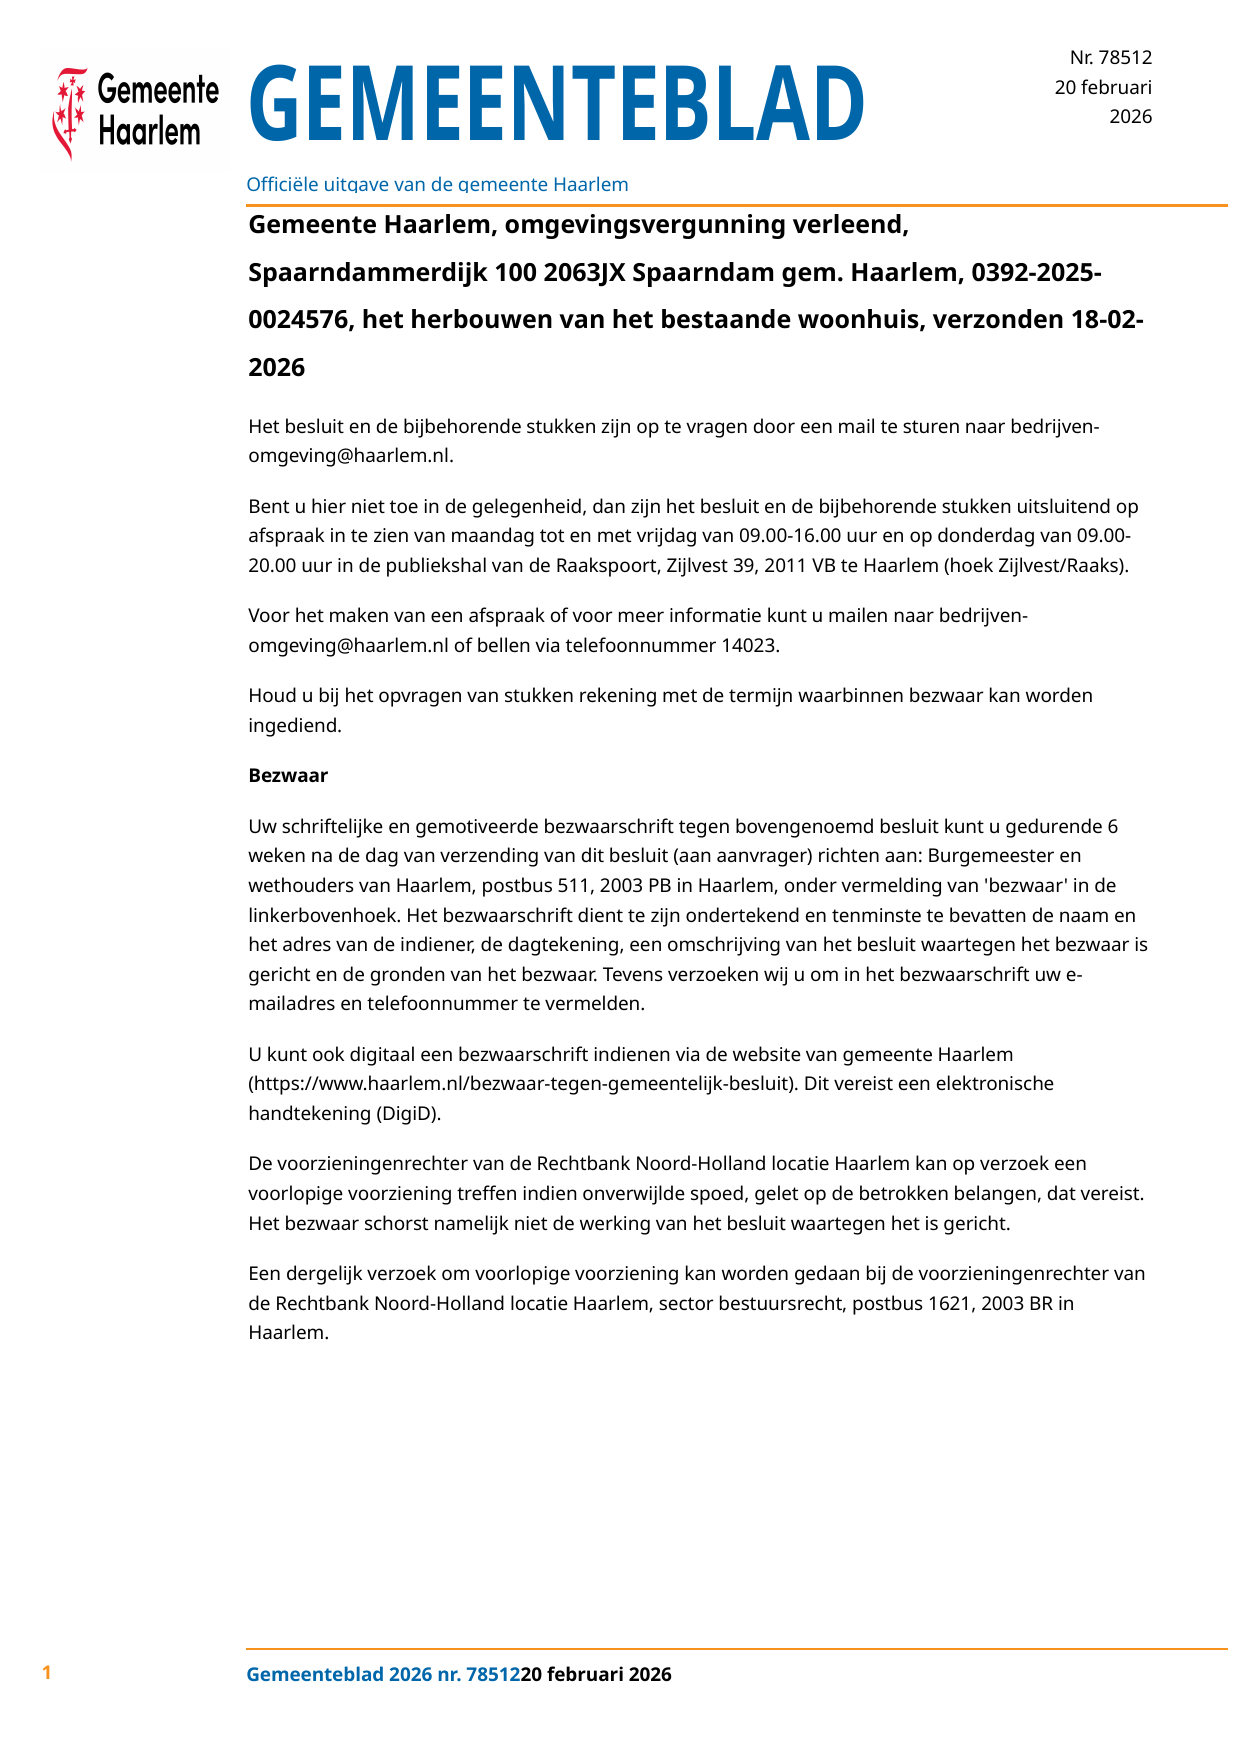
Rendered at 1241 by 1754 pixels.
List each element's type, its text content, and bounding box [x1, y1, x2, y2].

text Het besluit en de bijbehorende stukken zijn op te vragen door een mail te sturen naar bedrijven-omgeving@haarlem.nl. [248, 413, 1152, 468]
picture [41, 47, 231, 172]
text Bezwaar [248, 763, 1152, 788]
text Uw schriftelijke en gemotiveerde bezwaarschrift tegen bovengenoemd besluit kunt u gedurende 6 weken na de dag van verzending van dit besluit (aan aanvrager) richten aan: Burgemeester en wethouders van Haarlem, postbus 511, 2003 PB in Haarlem, onder vermelding van 'bezwaar' in de linkerbovenhoek. Het bezwaarschrift dient te zijn ondertekend en tenminste te bevatten de naam en het adres van de indiener, de dagtekening, een omschrijving van het besluit waartegen het bezwaar is gericht en de gronden van het bezwaar. Tevens verzoeken wij u om in het bezwaarschrift uw e-mailadres en telefoonnummer te vermelden. [248, 813, 1152, 1016]
text Bent u hier niet toe in de gelegenheid, dan zijn het besluit en de bijbehorende stukken uitsluitend op afspraak in te zien van maandag tot en met vrijdag van 09.00-16.00 uur en op donderdag van 09.00-20.00 uur in de publiekshal van de Raakspoort, Zijlvest 39, 2011 VB te Haarlem (hoek Zijlvest/Raaks). [248, 493, 1152, 578]
text Houd u bij het opvragen van stukken rekening met de termijn waarbinnen bezwaar kan worden ingediend. [248, 683, 1152, 738]
text Gemeente Haarlem, omgevingsvergunning verleend, Spaarndammerdijk 100 2063JX Spaarndam gem. Haarlem, 0392-2025-0024576, het herbouwen van het bestaande woonhuis, verzonden 18-02-2026 [248, 207, 1152, 384]
text Een dergelijk verzoek om voorlopige voorziening kan worden gedaan bij de voorzieningenrechter van de Rechtbank Noord-Holland locatie Haarlem, sector bestuursrecht, postbus 1621, 2003 BR in Haarlem. [248, 1260, 1152, 1345]
text Voor het maken van een afspraak of voor meer informatie kunt u mailen naar bedrijven-omgeving@haarlem.nl of bellen via telefoonnummer 14023. [248, 603, 1152, 658]
text U kunt ook digitaal een bezwaarschrift indienen via de website van gemeente Haarlem (https://www.haarlem.nl/bezwaar-tegen-gemeentelijk-besluit). Dit vereist een elektronische handtekening (DigiD). [248, 1041, 1152, 1126]
text De voorzieningenrechter van de Rechtbank Noord-Holland locatie Haarlem kan op verzoek een voorlopige voorziening treffen indien onverwijlde spoed, gelet op de betrokken belangen, dat vereist. Het bezwaar schorst namelijk niet de werking van het besluit waartegen het is gericht. [248, 1151, 1152, 1236]
